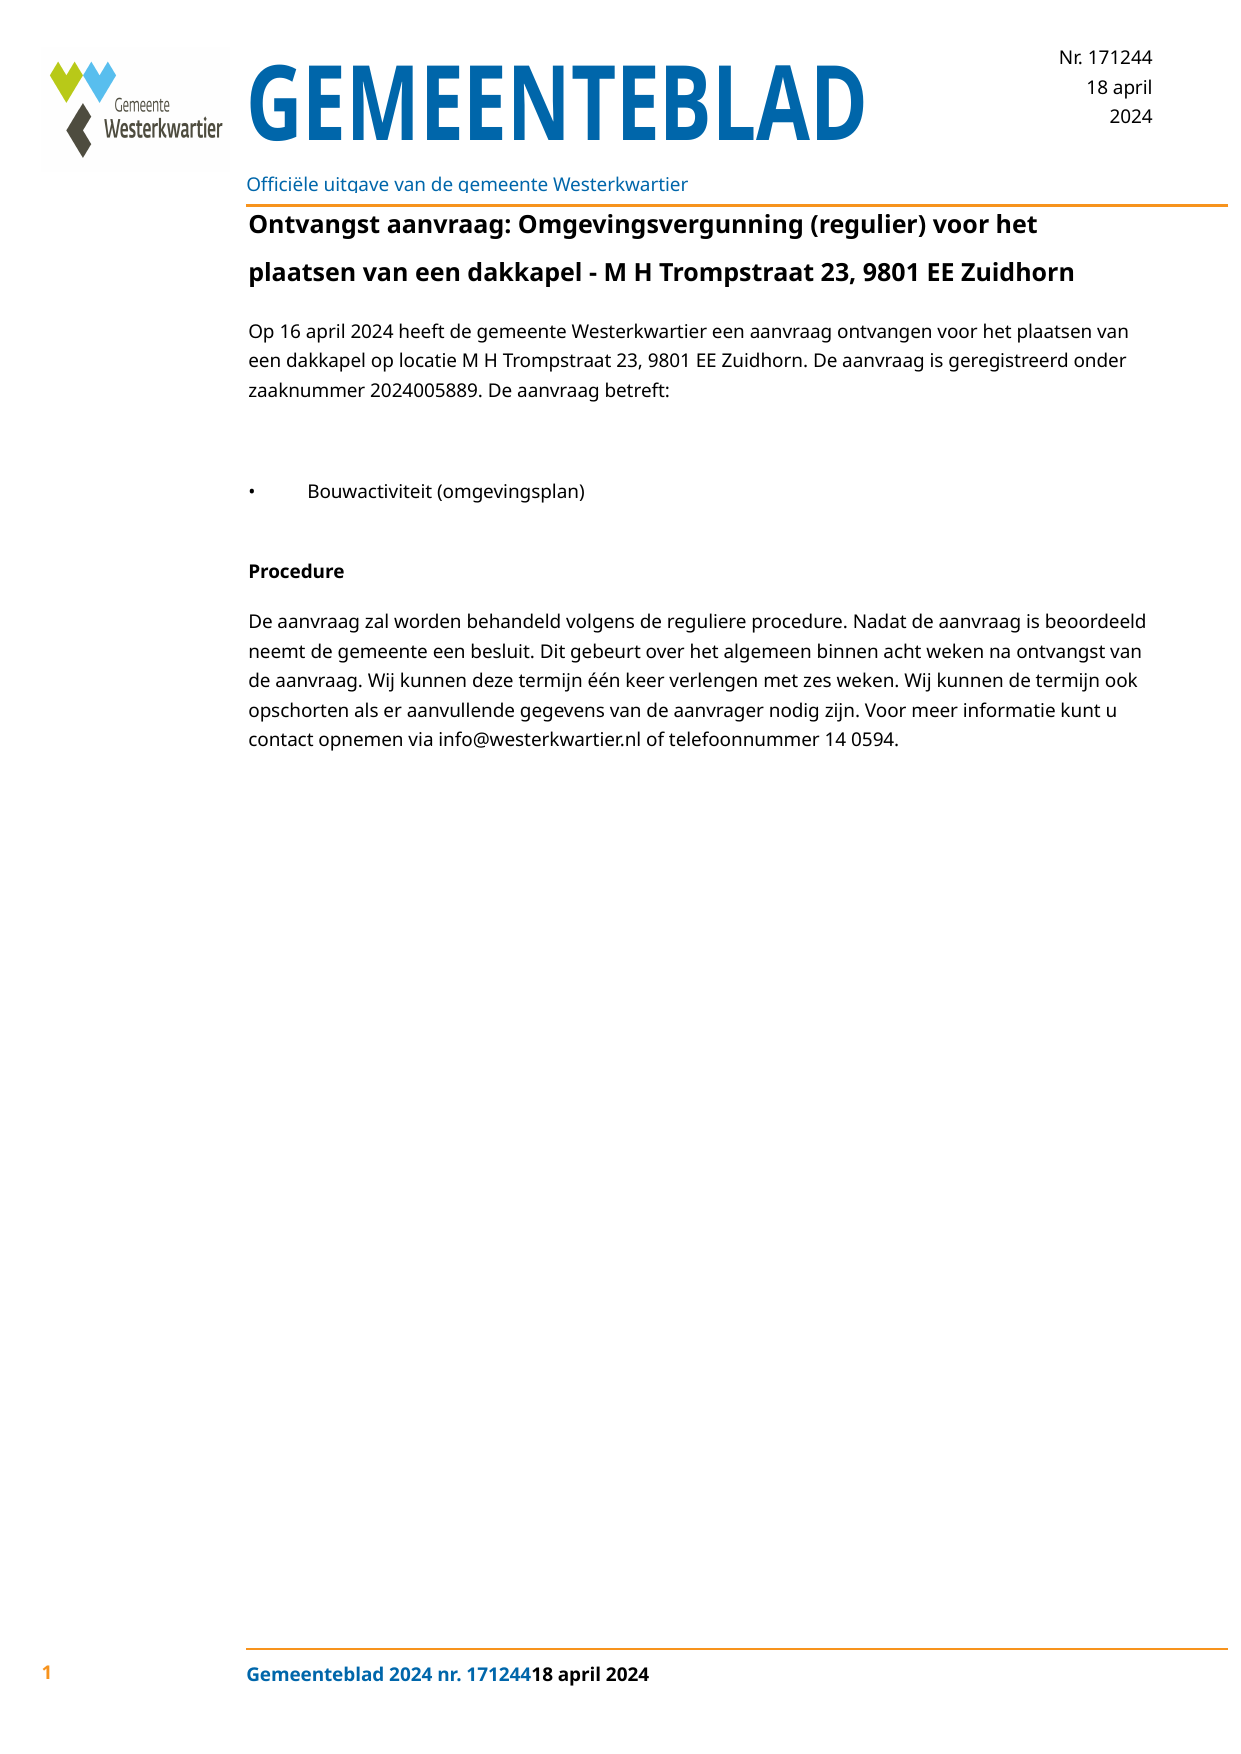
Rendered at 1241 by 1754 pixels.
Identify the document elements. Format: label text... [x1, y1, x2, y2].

list Bouwactiviteit (omgevingsplan) [248, 478, 1152, 504]
text Procedure [248, 558, 1152, 584]
text De aanvraag zal worden behandeld volgens de reguliere procedure. Nadat de aanvraag is beoordeeld neemt de gemeente een besluit. Dit gebeurt over het algemeen binnen acht weken na ontvangst van de aanvraag. Wij kunnen deze termijn één keer verlengen met zes weken. Wij kunnen de termijn ook opschorten als er aanvullende gegevens van de aanvrager nodig zijn. Voor meer informatie kunt u contact opnemen via info@westerkwartier.nl of telefoonnummer 14 0594. [248, 608, 1152, 752]
picture [41, 47, 231, 172]
text Op 16 april 2024 heeft de gemeente Westerkwartier een aanvraag ontvangen voor het plaatsen van een dakkapel op locatie M H Trompstraat 23, 9801 EE Zuidhorn. De aanvraag is geregistreerd onder zaaknummer 2024005889. De aanvraag betreft: [248, 318, 1152, 403]
text Ontvangst aanvraag: Omgevingsvergunning (regulier) voor het plaatsen van een dakkapel - M H Trompstraat 23, 9801 EE Zuidhorn [248, 207, 1152, 288]
